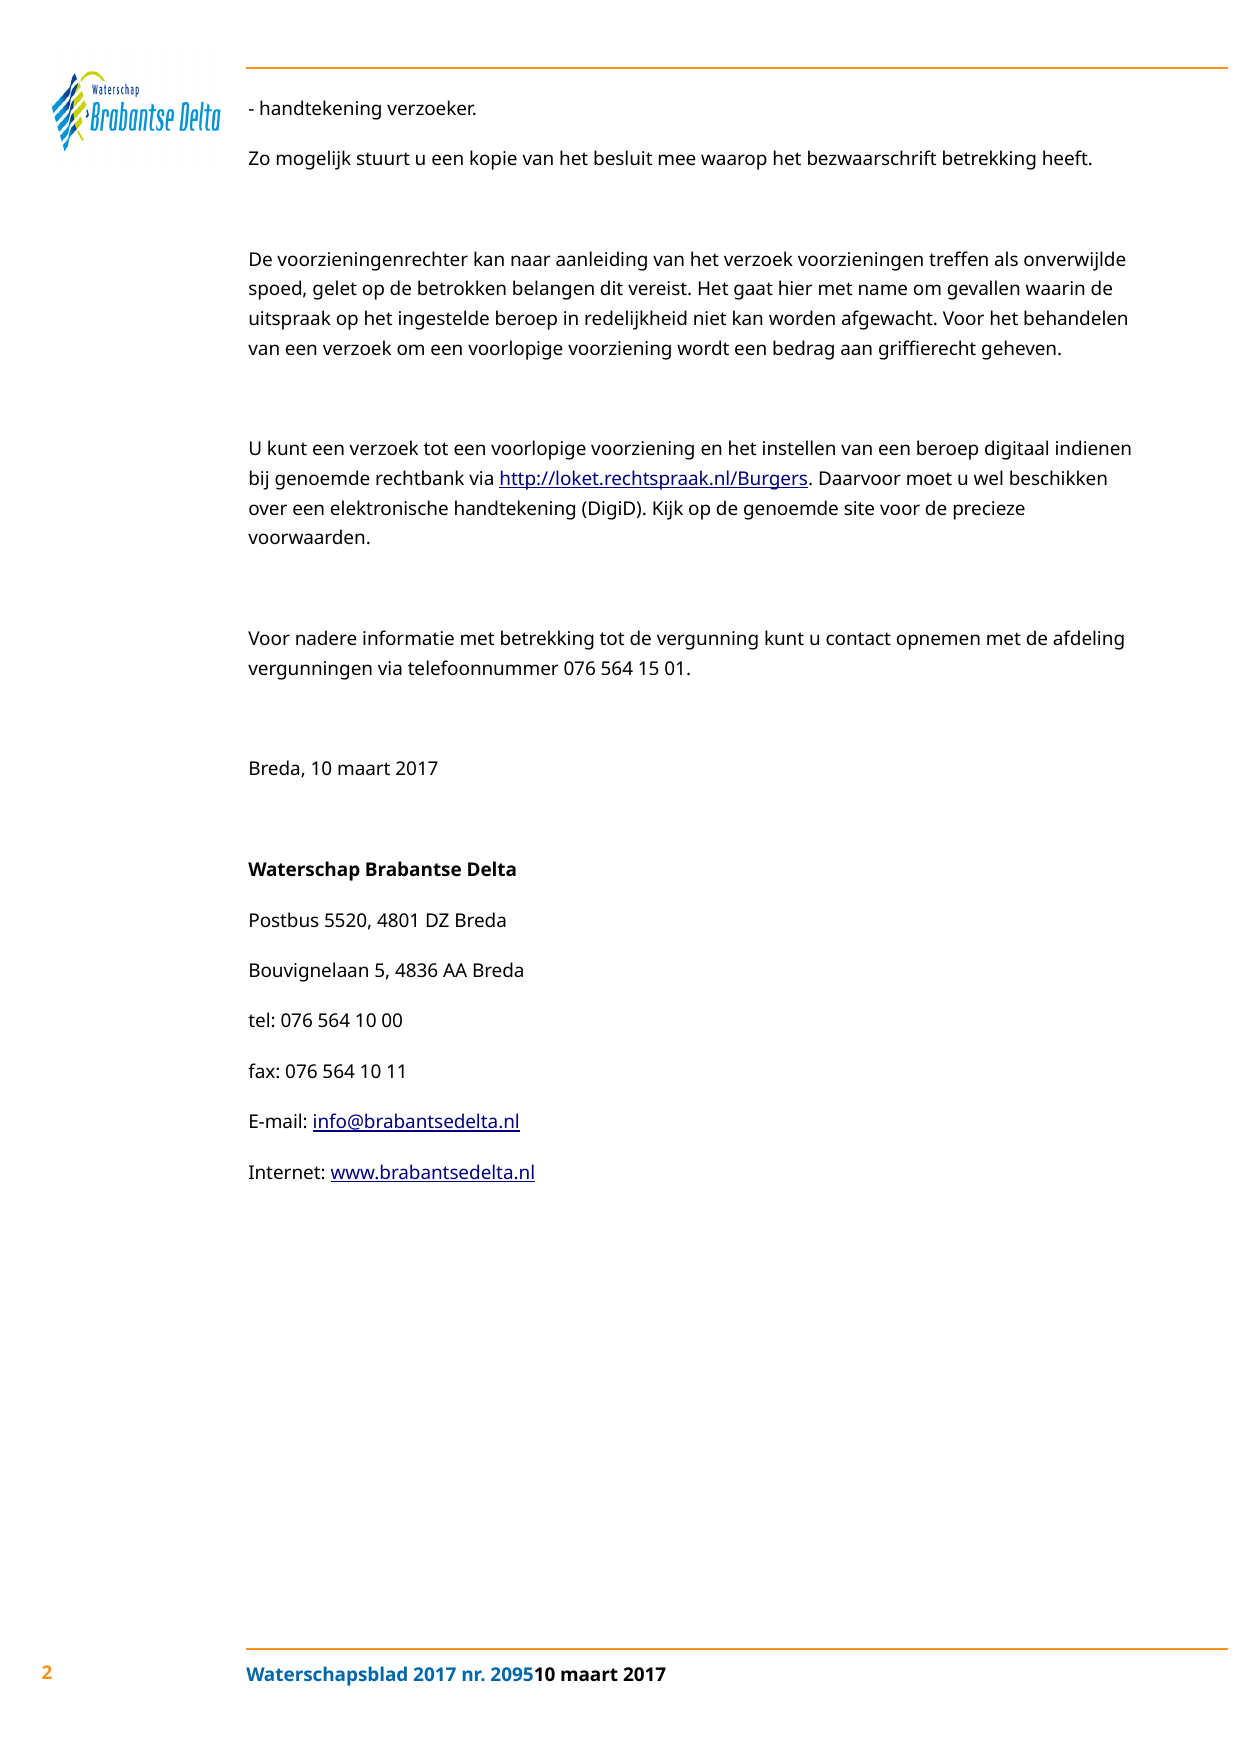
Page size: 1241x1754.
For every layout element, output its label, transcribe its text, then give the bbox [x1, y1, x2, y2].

text Bouvignelaan 5, 4836 AA Breda [248, 957, 1152, 983]
text fax: 076 564 10 11 [248, 1058, 1152, 1084]
text Postbus 5520, 4801 DZ Breda [248, 907, 1152, 933]
text - handtekening verzoeker. [248, 95, 1152, 121]
text Voor nadere informatie met betrekking tot de vergunning kunt u contact opnemen met de afdeling vergunningen via telefoonnummer 076 564 15 01. [248, 625, 1152, 681]
picture [41, 47, 231, 172]
text Zo mogelijk stuurt u een kopie van het besluit mee waarop het bezwaarschrift betrekking heeft. [248, 145, 1152, 171]
text E-mail: info@brabantsedelta.nl [248, 1108, 1152, 1134]
text U kunt een verzoek tot een voorlopige voorziening en het instellen van een beroep digitaal indienen bij genoemde rechtbank via http://loket.rechtspraak.nl/Burgers. Daarvoor moet u wel beschikken over een elektronische handtekening (DigiD). Kijk op de genoemde site voor de precieze voorwaarden. [248, 436, 1152, 550]
text Internet: www.brabantsedelta.nl [248, 1159, 1152, 1185]
text Waterschap Brabantse Delta [248, 856, 1152, 882]
text Breda, 10 maart 2017 [248, 756, 1152, 781]
text tel: 076 564 10 00 [248, 1008, 1152, 1033]
text De voorzieningenrechter kan naar aanleiding van het verzoek voorzieningen treffen als onverwijlde spoed, gelet op de betrokken belangen dit vereist. Het gaat hier met name om gevallen waarin de uitspraak op het ingestelde beroep in redelijkheid niet kan worden afgewacht. Voor het behandelen van een verzoek om een voorlopige voorziening wordt een bedrag aan griffierecht geheven. [248, 246, 1152, 361]
